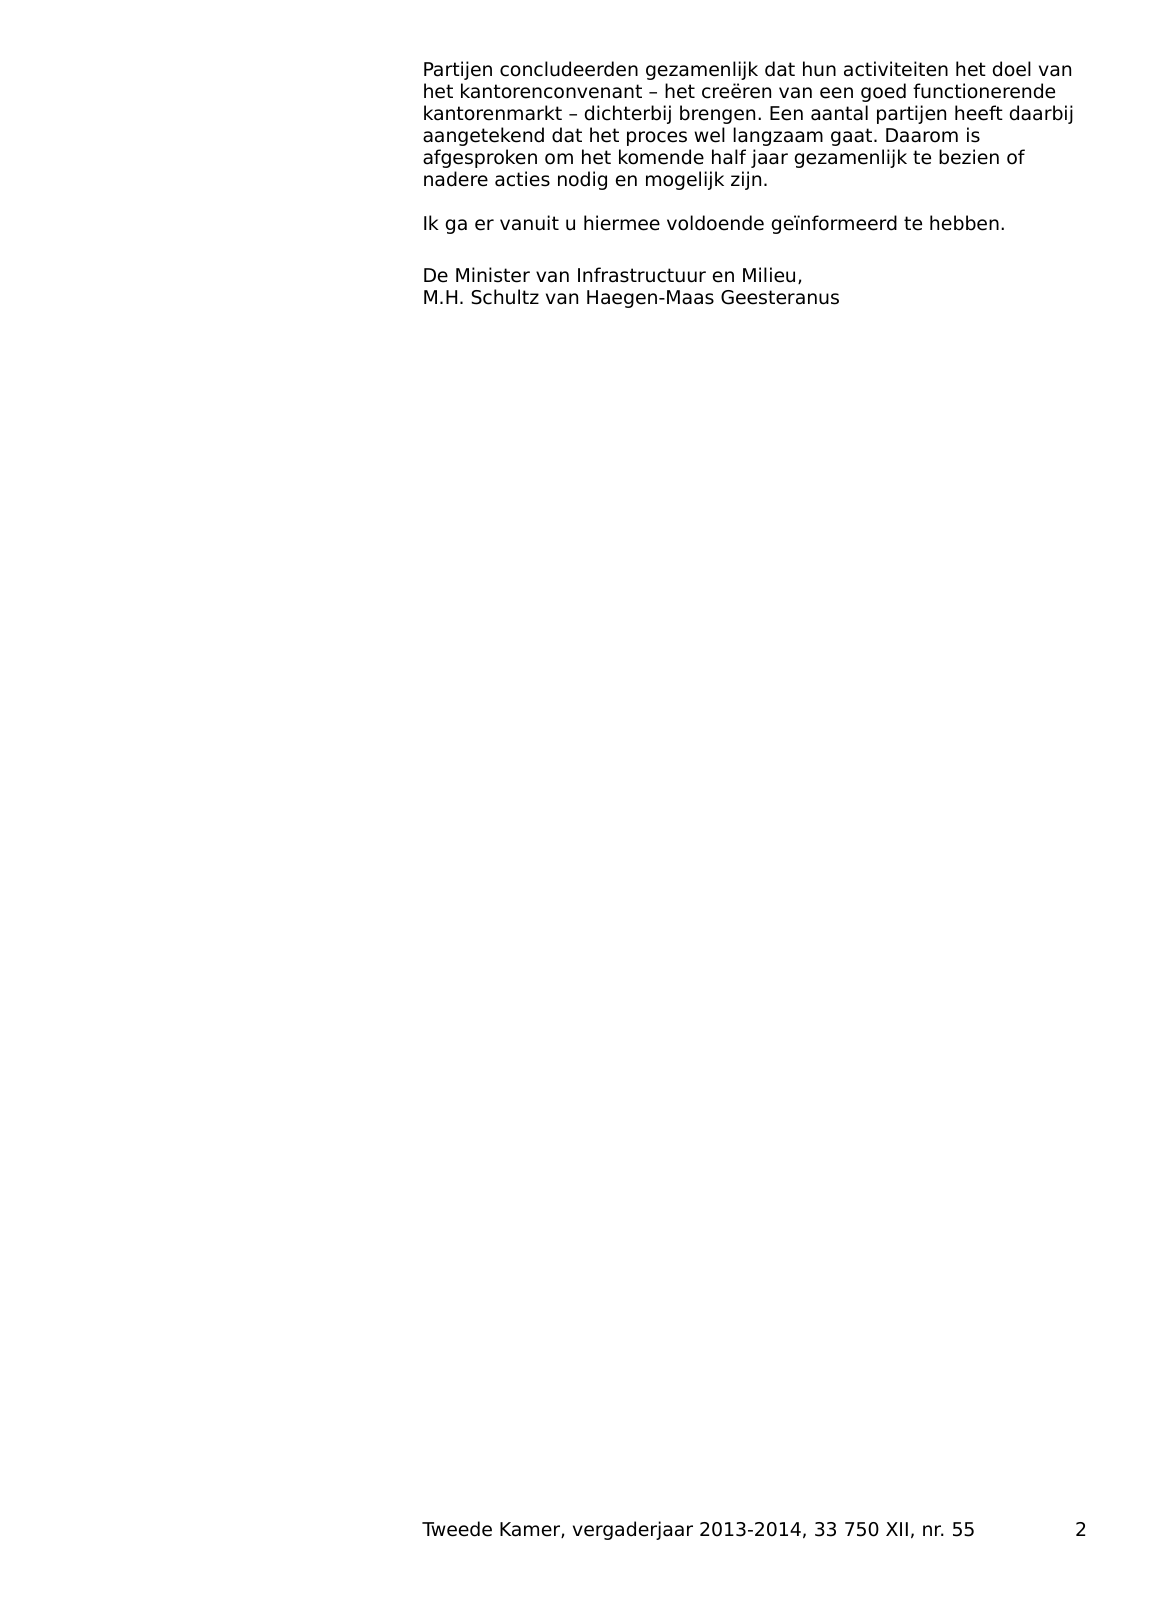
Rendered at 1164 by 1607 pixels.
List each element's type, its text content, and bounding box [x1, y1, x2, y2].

text Ik ga er vanuit u hiermee voldoende geïnformeerd te hebben. [422, 213, 1087, 235]
text Partijen concludeerden gezamenlijk dat hun activiteiten het doel van het kantorenconvenant – het creëren van een goed functionerende kantorenmarkt – dichterbij brengen. Een aantal partijen heeft daarbij aangetekend dat het proces wel langzaam gaat. Daarom is afgesproken om het komende half jaar gezamenlijk te bezien of nadere acties nodig en mogelijk zijn. [422, 59, 1087, 191]
text De Minister van Infrastructuur en Milieu, M.H. Schultz van Haegen-Maas Geesteranus [422, 265, 1087, 309]
